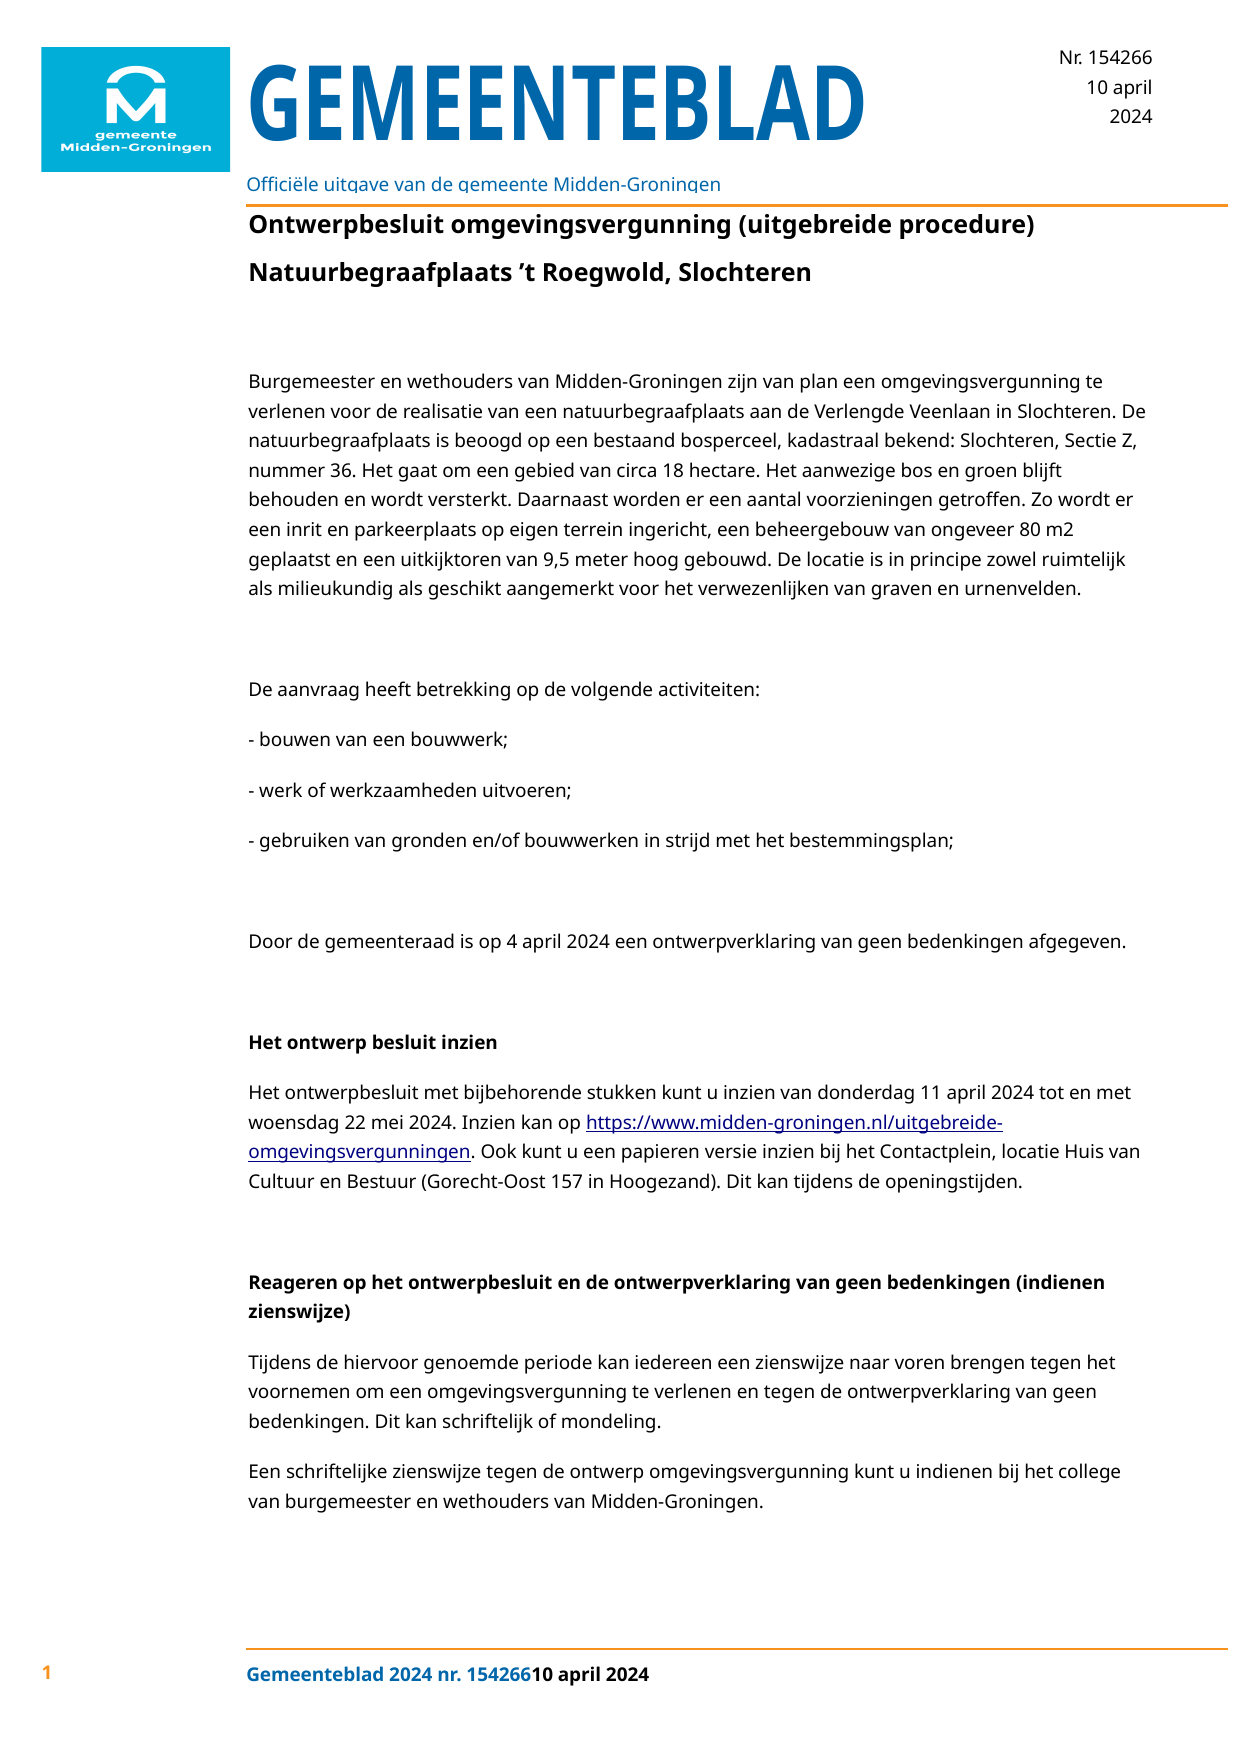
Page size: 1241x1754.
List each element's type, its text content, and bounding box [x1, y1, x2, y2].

text - bouwen van een bouwwerk; [248, 727, 1152, 752]
text Een schriftelijke zienswijze tegen de ontwerp omgevingsvergunning kunt u indienen bij het college van burgemeester en wethouders van Midden-Groningen. [248, 1459, 1152, 1514]
picture [108, 66, 164, 82]
text - werk of werkzaamheden uitvoeren; [248, 777, 1152, 803]
text Reageren op het ontwerpbesluit en de ontwerpverklaring van geen bedenkingen (indienen zienswijze) [248, 1269, 1152, 1324]
text Het ontwerp besluit inzien [248, 1029, 1152, 1055]
text Tijdens de hiervoor genoemde periode kan iedereen een zienswijze naar voren brengen tegen het voornemen om een omgevingsvergunning te verlenen en tegen de ontwerpverklaring van geen bedenkingen. Dit kan schriftelijk of mondeling. [248, 1349, 1152, 1434]
text De aanvraag heeft betrekking op de volgende activiteiten: [248, 676, 1152, 702]
text Door de gemeenteraad is op 4 april 2024 een ontwerpverklaring van geen bedenkingen afgegeven. [248, 928, 1152, 954]
text - gebruiken van gronden en/of bouwwerken in strijd met het bestemmingsplan; [248, 827, 1152, 853]
text Burgemeester en wethouders van Midden-Groningen zijn van plan een omgevingsvergunning te verlenen voor de realisatie van een natuurbegraafplaats aan de Verlengde Veenlaan in Slochteren. De natuurbegraafplaats is beoogd op een bestaand bosperceel, kadastraal bekend: Slochteren, Sectie Z, nummer 36. Het gaat om een gebied van circa 18 hectare. Het aanwezige bos en groen blijft behouden en wordt versterkt. Daarnaast worden er een aantal voorzieningen getroffen. Zo wordt er een inrit en parkeerplaats op eigen terrein ingericht, een beheergebouw van ongeveer 80 m2 geplaatst en een uitkijktoren van 9,5 meter hoog gebouwd. De locatie is in principe zowel ruimtelijk als milieukundig als geschikt aangemerkt voor het verwezenlijken van graven en urnenvelden. [248, 368, 1152, 601]
text Het ontwerpbesluit met bijbehorende stukken kunt u inzien van donderdag 11 april 2024 tot en met woensdag 22 mei 2024. Inzien kan op https://www.midden-groningen.nl/uitgebreide-omgevingsvergunningen. Ook kunt u een papieren versie inzien bij het Contactplein, locatie Huis van Cultuur en Bestuur (Gorecht-Oost 157 in Hoogezand). Dit kan tijdens de openingstijden. [248, 1079, 1152, 1194]
text Ontwerpbesluit omgevingsvergunning (uitgebreide procedure) Natuurbegraafplaats ’t Roegwold, Slochteren [248, 207, 1152, 288]
picture [184, 146, 190, 153]
picture [107, 89, 165, 122]
